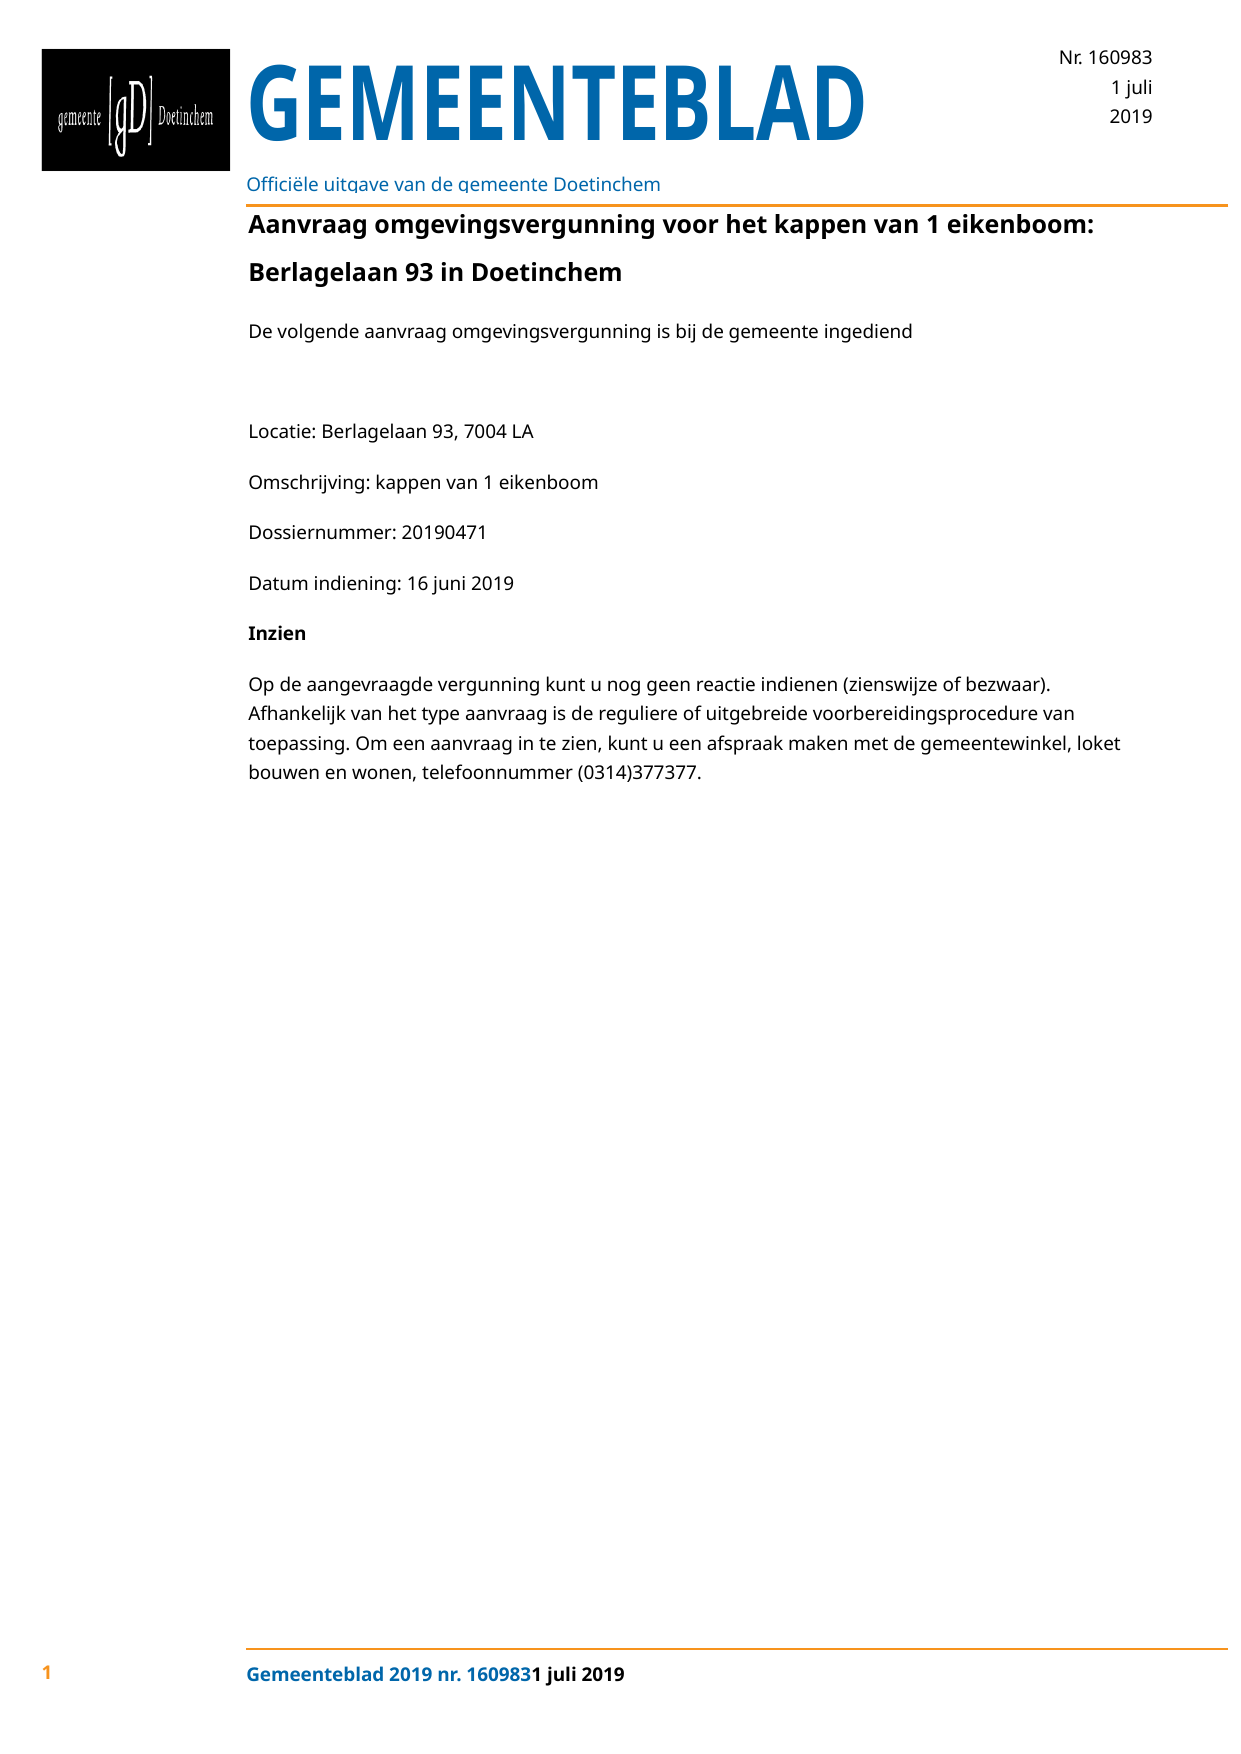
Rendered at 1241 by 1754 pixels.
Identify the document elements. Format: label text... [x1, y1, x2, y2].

text Dossiernummer: 20190471 [248, 519, 1152, 545]
picture [41, 47, 231, 172]
text De volgende aanvraag omgevingsvergunning is bij de gemeente ingediend [248, 318, 1152, 344]
text Omschrijving: kappen van 1 eikenboom [248, 469, 1152, 495]
text Datum indiening: 16 juni 2019 [248, 570, 1152, 596]
text Locatie: Berlagelaan 93, 7004 LA [248, 419, 1152, 444]
text Op de aangevraagde vergunning kunt u nog geen reactie indienen (zienswijze of bezwaar). Afhankelijk van het type aanvraag is de reguliere of uitgebreide voorbereidingsprocedure van toepassing. Om een aanvraag in te zien, kunt u een afspraak maken met de gemeentewinkel, loket bouwen en wonen, telefoonnummer (0314)377377. [248, 671, 1152, 785]
text Aanvraag omgevingsvergunning voor het kappen van 1 eikenboom: Berlagelaan 93 in Doetinchem [248, 207, 1152, 288]
text Inzien [248, 620, 1152, 646]
